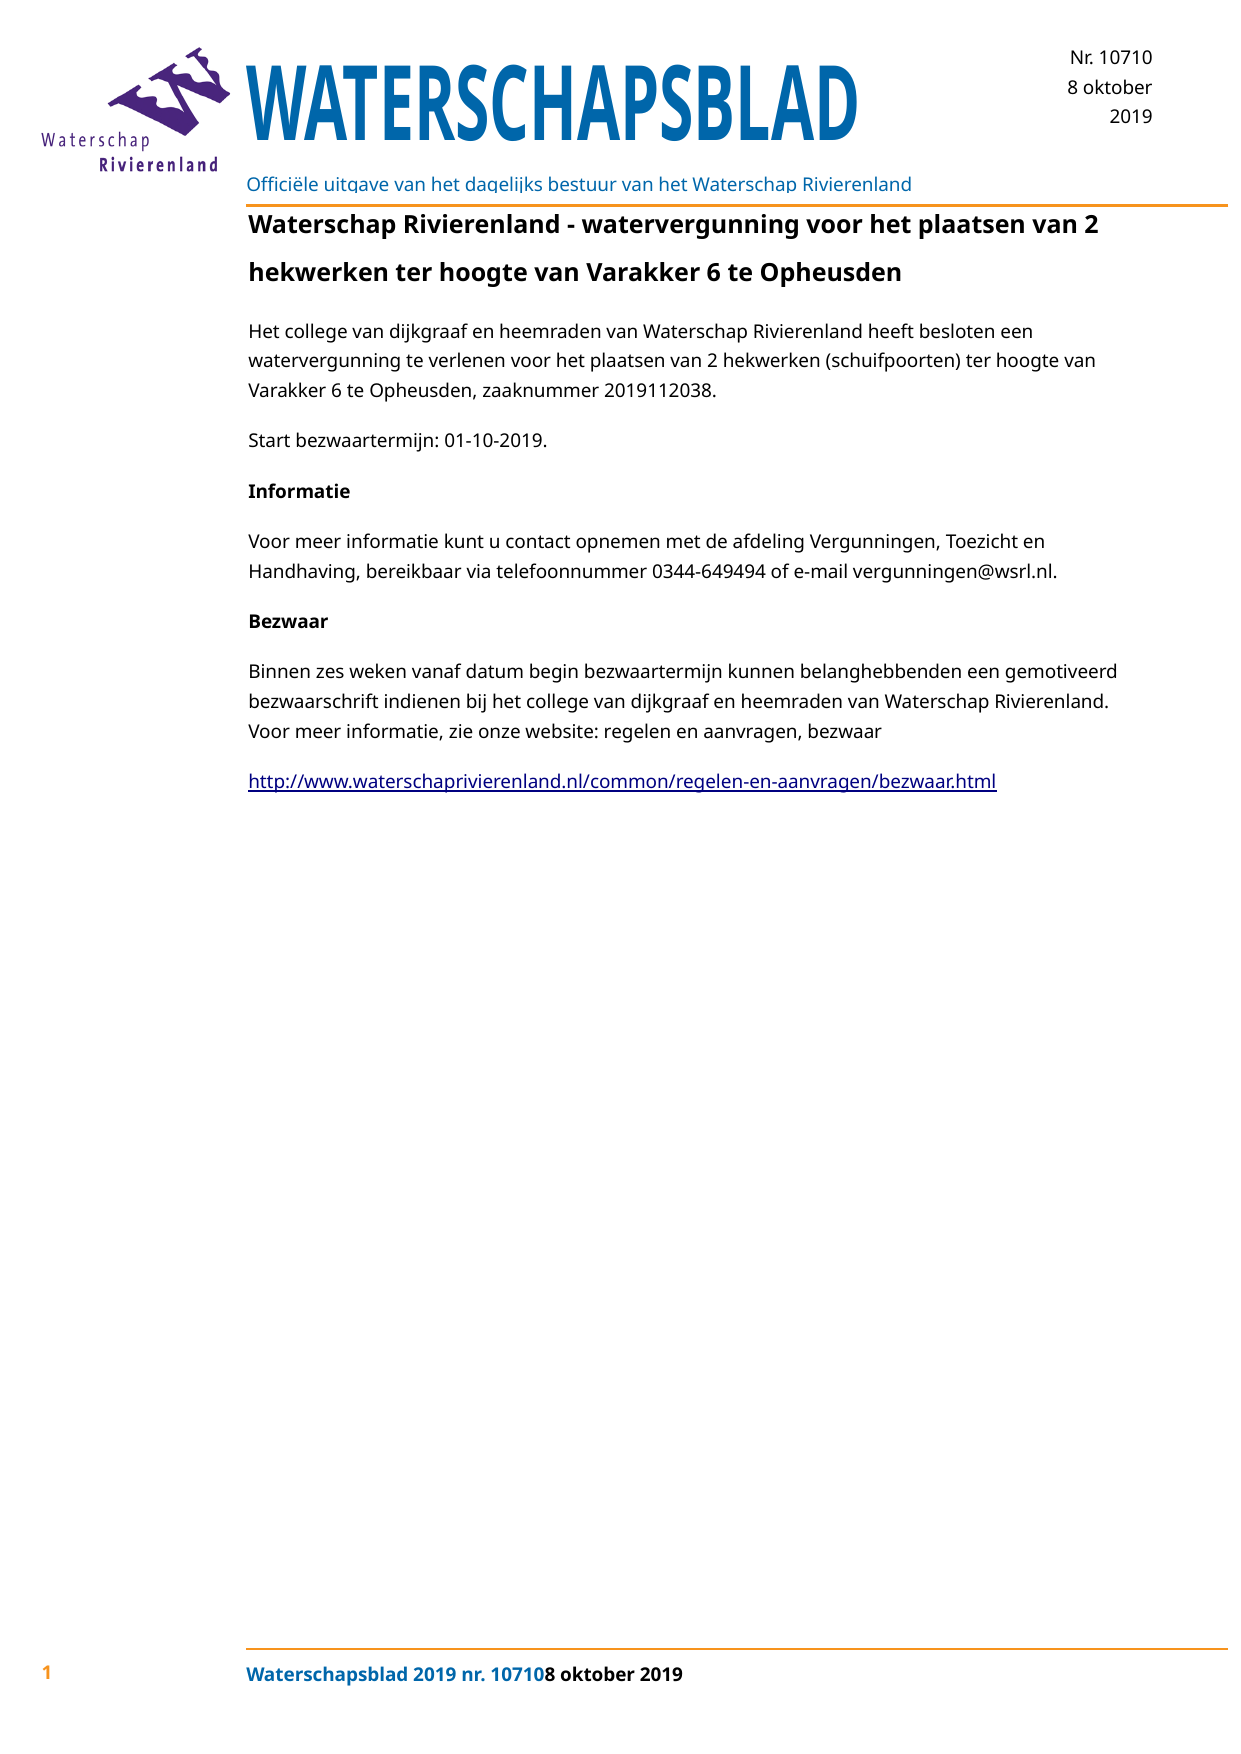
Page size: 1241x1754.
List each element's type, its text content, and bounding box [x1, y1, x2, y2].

text Binnen zes weken vanaf datum begin bezwaartermijn kunnen belanghebbenden een gemotiveerd bezwaarschrift indienen bij het college van dijkgraaf en heemraden van Waterschap Rivierenland. Voor meer informatie, zie onze website: regelen en aanvragen, bezwaar [248, 659, 1152, 744]
picture [41, 47, 231, 172]
text Waterschap Rivierenland - watervergunning voor het plaatsen van 2 hekwerken ter hoogte van Varakker 6 te Opheusden [248, 207, 1152, 288]
text Informatie [248, 478, 1152, 504]
text Start bezwaartermijn: 01-10-2019. [248, 427, 1152, 453]
text Het college van dijkgraaf en heemraden van Waterschap Rivierenland heeft besloten een watervergunning te verlenen voor het plaatsen van 2 hekwerken (schuifpoorten) ter hoogte van Varakker 6 te Opheusden, zaaknummer 2019112038. [248, 318, 1152, 403]
text http://www.waterschaprivierenland.nl/common/regelen-en-aanvragen/bezwaar.html [248, 768, 1152, 794]
text Bezwaar [248, 608, 1152, 634]
text Voor meer informatie kunt u contact opnemen met de afdeling Vergunningen, Toezicht en Handhaving, bereikbaar via telefoonnummer 0344-649494 of e-mail vergunningen@wsrl.nl. [248, 528, 1152, 584]
